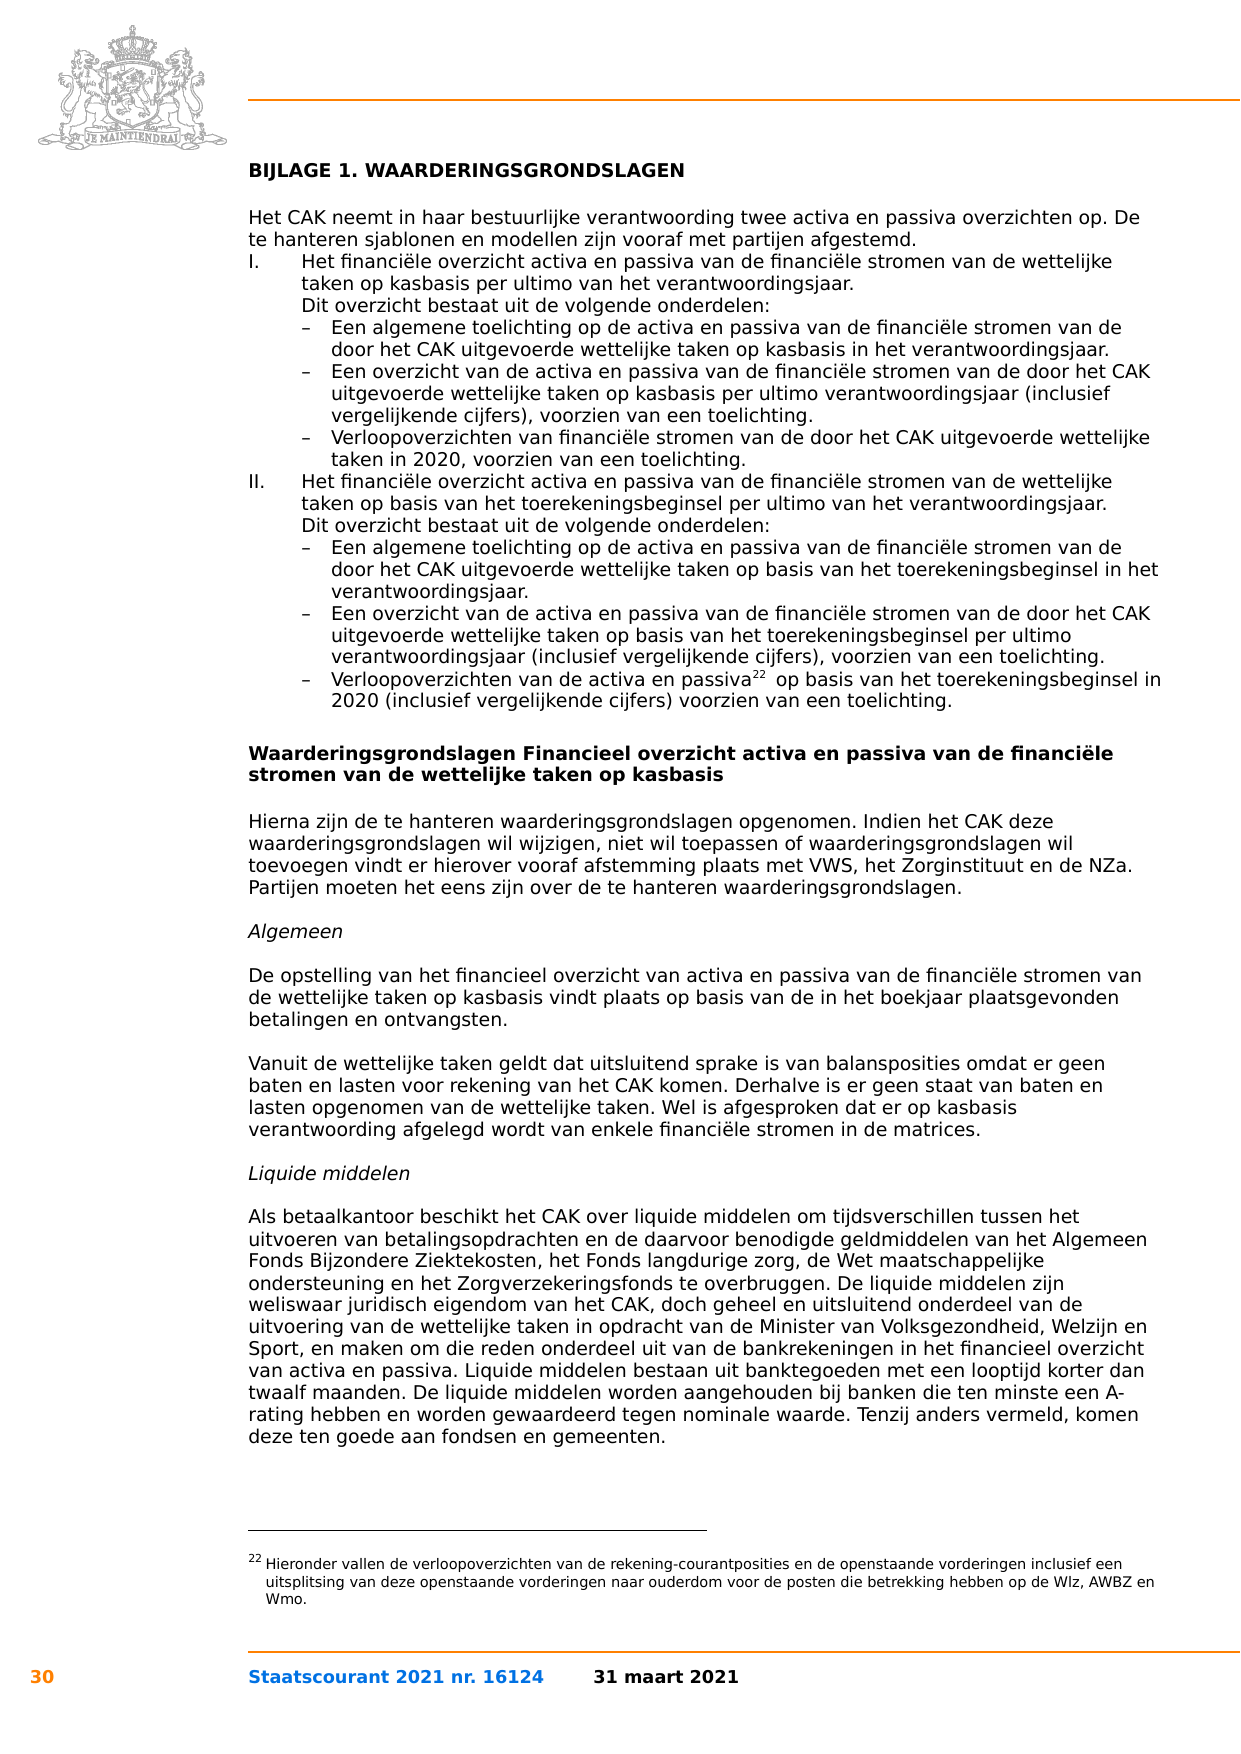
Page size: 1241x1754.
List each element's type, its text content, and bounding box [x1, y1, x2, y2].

text I. Het financiële overzicht activa en passiva van de financiële stromen van de wettelijke taken op kasbasis per ultimo van het verantwoordingsjaar. [248, 251, 1163, 295]
text Vanuit de wettelijke taken geldt dat uitsluitend sprake is van balansposities omdat er geen baten en lasten voor rekening van het CAK komen. Derhalve is er geen staat van baten en lasten opgenomen van de wettelijke taken. Wel is afgesproken dat er op kasbasis verantwoording afgelegd wordt van enkele financiële stromen in de matrices. [248, 1053, 1163, 1141]
text Hieronder vallen de verloopoverzichten van de rekening-courantposities en de openstaande vorderingen inclusief een uitsplitsing van deze openstaande vorderingen naar ouderdom voor de posten die betrekking hebben op de Wlz, AWBZ en Wmo. [248, 1552, 1163, 1608]
subtitle Waarderingsgrondslagen Financieel overzicht activa en passiva van de financiële stromen van de wettelijke taken op kasbasis [248, 742, 1163, 786]
subtitle BIJLAGE 1. WAARDERINGSGRONDSLAGEN [248, 160, 1163, 182]
text Dit overzicht bestaat uit de volgende onderdelen: [301, 295, 1163, 317]
text Als betaalkantoor beschikt het CAK over liquide middelen om tijdsverschillen tussen het uitvoeren van betalingsopdrachten en de daarvoor benodigde geldmiddelen van het Algemeen Fonds Bijzondere Ziektekosten, het Fonds langdurige zorg, de Wet maatschappelijke ondersteuning en het Zorgverzekeringsfonds te overbruggen. De liquide middelen zijn weliswaar juridisch eigendom van het CAK, doch geheel en uitsluitend onderdeel van de uitvoering van de wettelijke taken in opdracht van de Minister van Volksgezondheid, Welzijn en Sport, en maken om die reden onderdeel uit van de bankrekeningen in het financieel overzicht van activa en passiva. Liquide middelen bestaan uit banktegoeden met een looptijd korter dan twaalf maanden. De liquide middelen worden aangehouden bij banken die ten minste een A-rating hebben en worden gewaardeerd tegen nominale waarde. Tenzij anders vermeld, komen deze ten goede aan fondsen en gemeenten. [248, 1206, 1163, 1448]
text – Een algemene toelichting op de activa en passiva van de financiële stromen van de door het CAK uitgevoerde wettelijke taken op kasbasis in het verantwoordingsjaar. [301, 317, 1163, 361]
subtitle Algemeen [248, 921, 1163, 943]
subtitle Liquide middelen [248, 1163, 1163, 1184]
text – Een overzicht van de activa en passiva van de financiële stromen van de door het CAK uitgevoerde wettelijke taken op basis van het toerekeningsbeginsel per ultimo verantwoordingsjaar (inclusief vergelijkende cijfers), voorzien van een toelichting. [301, 602, 1163, 668]
text – Een algemene toelichting op de activa en passiva van de financiële stromen van de door het CAK uitgevoerde wettelijke taken op basis van het toerekeningsbeginsel in het verantwoordingsjaar. [301, 537, 1163, 602]
picture [38, 25, 227, 150]
text De opstelling van het financieel overzicht van activa en passiva van de financiële stromen van de wettelijke taken op kasbasis vindt plaats op basis van de in het boekjaar plaatsgevonden betalingen en ontvangsten. [248, 965, 1163, 1031]
text II. Het financiële overzicht activa en passiva van de financiële stromen van de wettelijke taken op basis van het toerekeningsbeginsel per ultimo van het verantwoordingsjaar. [248, 471, 1163, 514]
text – Verloopoverzichten van de activa en passiva op basis van het toerekeningsbeginsel in 2020 (inclusief vergelijkende cijfers) voorzien van een toelichting. [301, 668, 1163, 712]
text Het CAK neemt in haar bestuurlijke verantwoording twee activa en passiva overzichten op. De te hanteren sjablonen en modellen zijn vooraf met partijen afgestemd. [248, 207, 1163, 251]
text Dit overzicht bestaat uit de volgende onderdelen: [301, 514, 1163, 537]
text – Een overzicht van de activa en passiva van de financiële stromen van de door het CAK uitgevoerde wettelijke taken op kasbasis per ultimo verantwoordingsjaar (inclusief vergelijkende cijfers), voorzien van een toelichting. [301, 361, 1163, 427]
text – Verloopoverzichten van financiële stromen van de door het CAK uitgevoerde wettelijke taken in 2020, voorzien van een toelichting. [301, 427, 1163, 471]
text Hierna zijn de te hanteren waarderingsgrondslagen opgenomen. Indien het CAK deze waarderingsgrondslagen wil wijzigen, niet wil toepassen of waarderingsgrondslagen wil toevoegen vindt er hierover vooraf afstemming plaats met VWS, het Zorginstituut en de NZa. Partijen moeten het eens zijn over de te hanteren waarderingsgrondslagen. [248, 811, 1163, 899]
